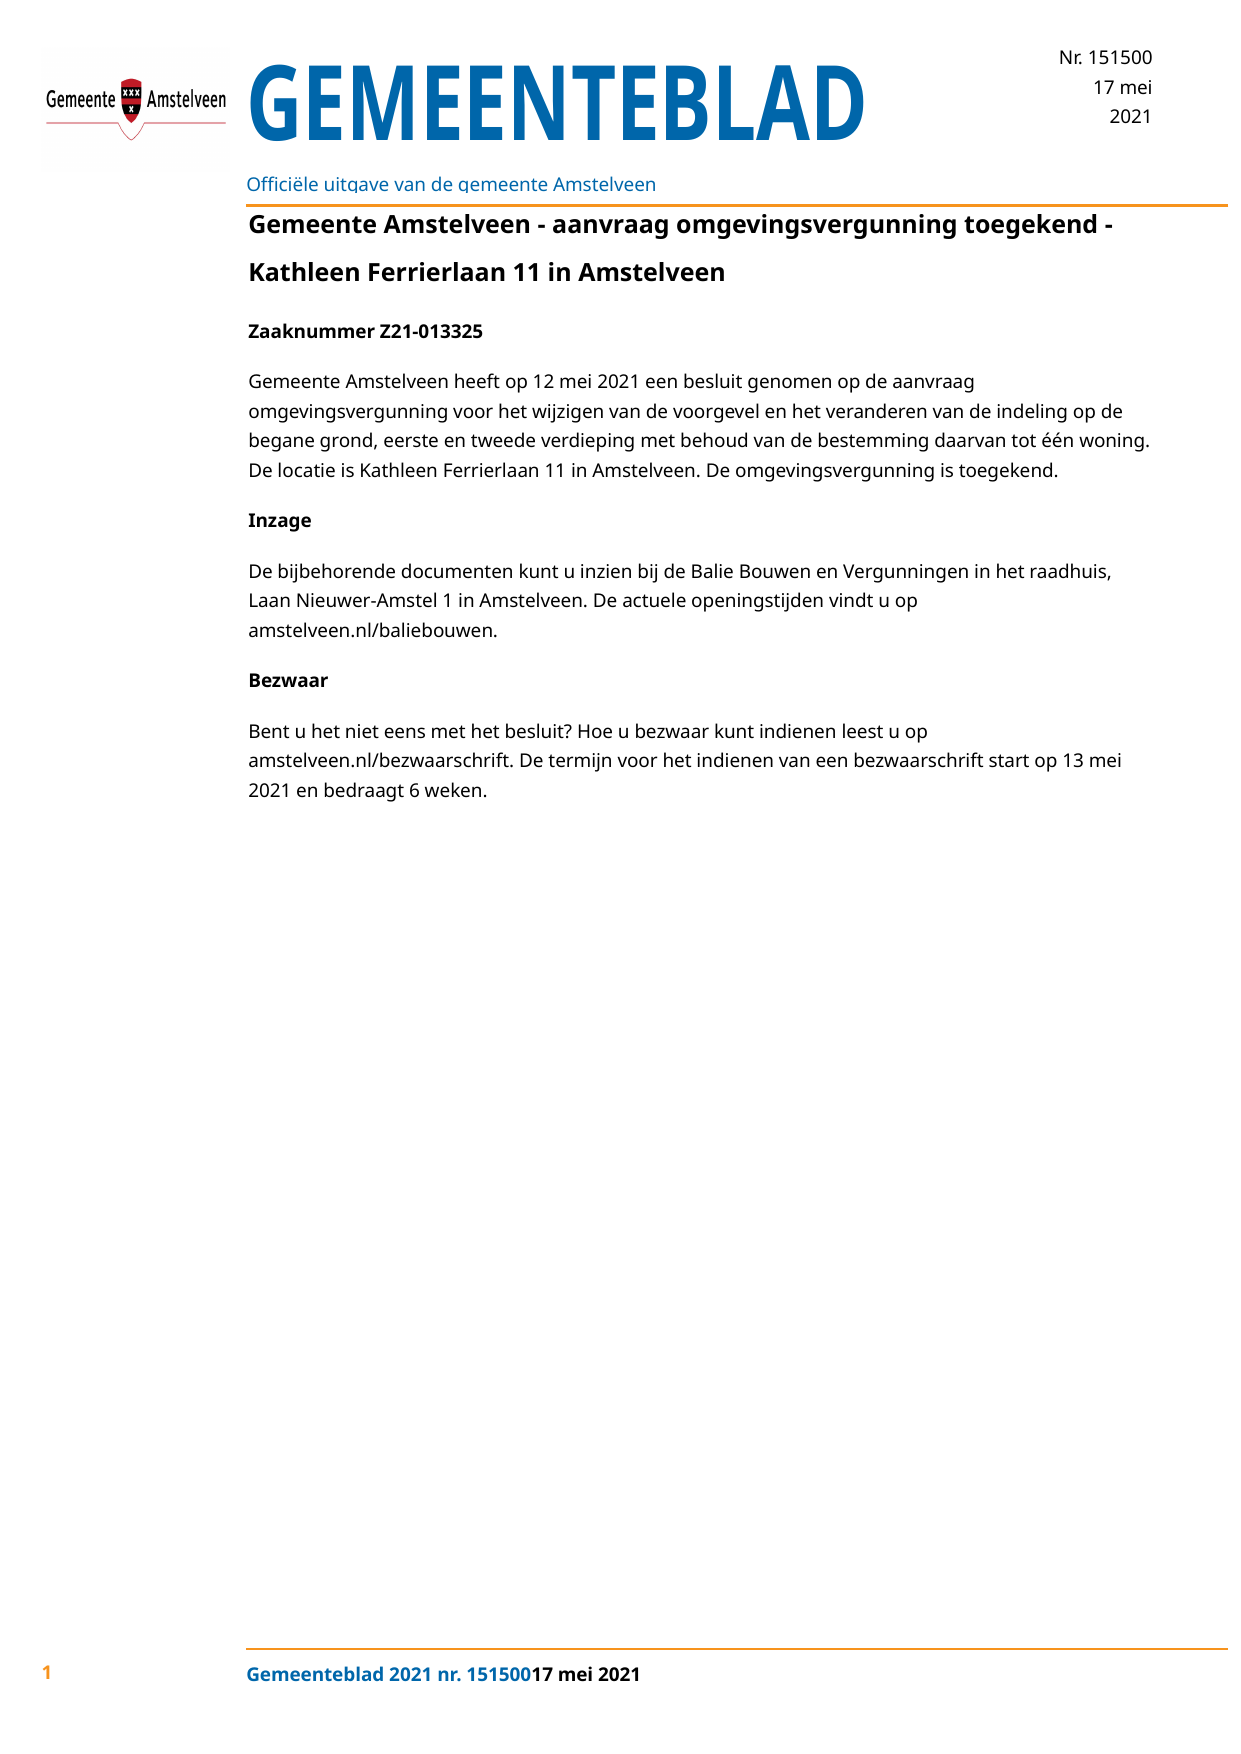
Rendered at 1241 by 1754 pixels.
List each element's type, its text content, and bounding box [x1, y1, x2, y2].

picture [41, 47, 231, 172]
text De bijbehorende documenten kunt u inzien bij de Balie Bouwen en Vergunningen in het raadhuis, Laan Nieuwer-Amstel 1 in Amstelveen. De actuele openingstijden vindt u op amstelveen.nl/baliebouwen. [248, 558, 1152, 643]
text Zaaknummer Z21-013325 [248, 318, 1152, 344]
text Bezwaar [248, 667, 1152, 693]
text Gemeente Amstelveen heeft op 12 mei 2021 een besluit genomen op de aanvraag omgevingsvergunning voor het wijzigen van de voorgevel en het veranderen van de indeling op de begane grond, eerste en tweede verdieping met behoud van de bestemming daarvan tot één woning. De locatie is Kathleen Ferrierlaan 11 in Amstelveen. De omgevingsvergunning is toegekend. [248, 368, 1152, 483]
text Gemeente Amstelveen - aanvraag omgevingsvergunning toegekend - Kathleen Ferrierlaan 11 in Amstelveen [248, 207, 1152, 288]
text Inzage [248, 507, 1152, 533]
text Bent u het niet eens met het besluit? Hoe u bezwaar kunt indienen leest u op amstelveen.nl/bezwaarschrift. De termijn voor het indienen van een bezwaarschrift start op 13 mei 2021 en bedraagt 6 weken. [248, 718, 1152, 803]
